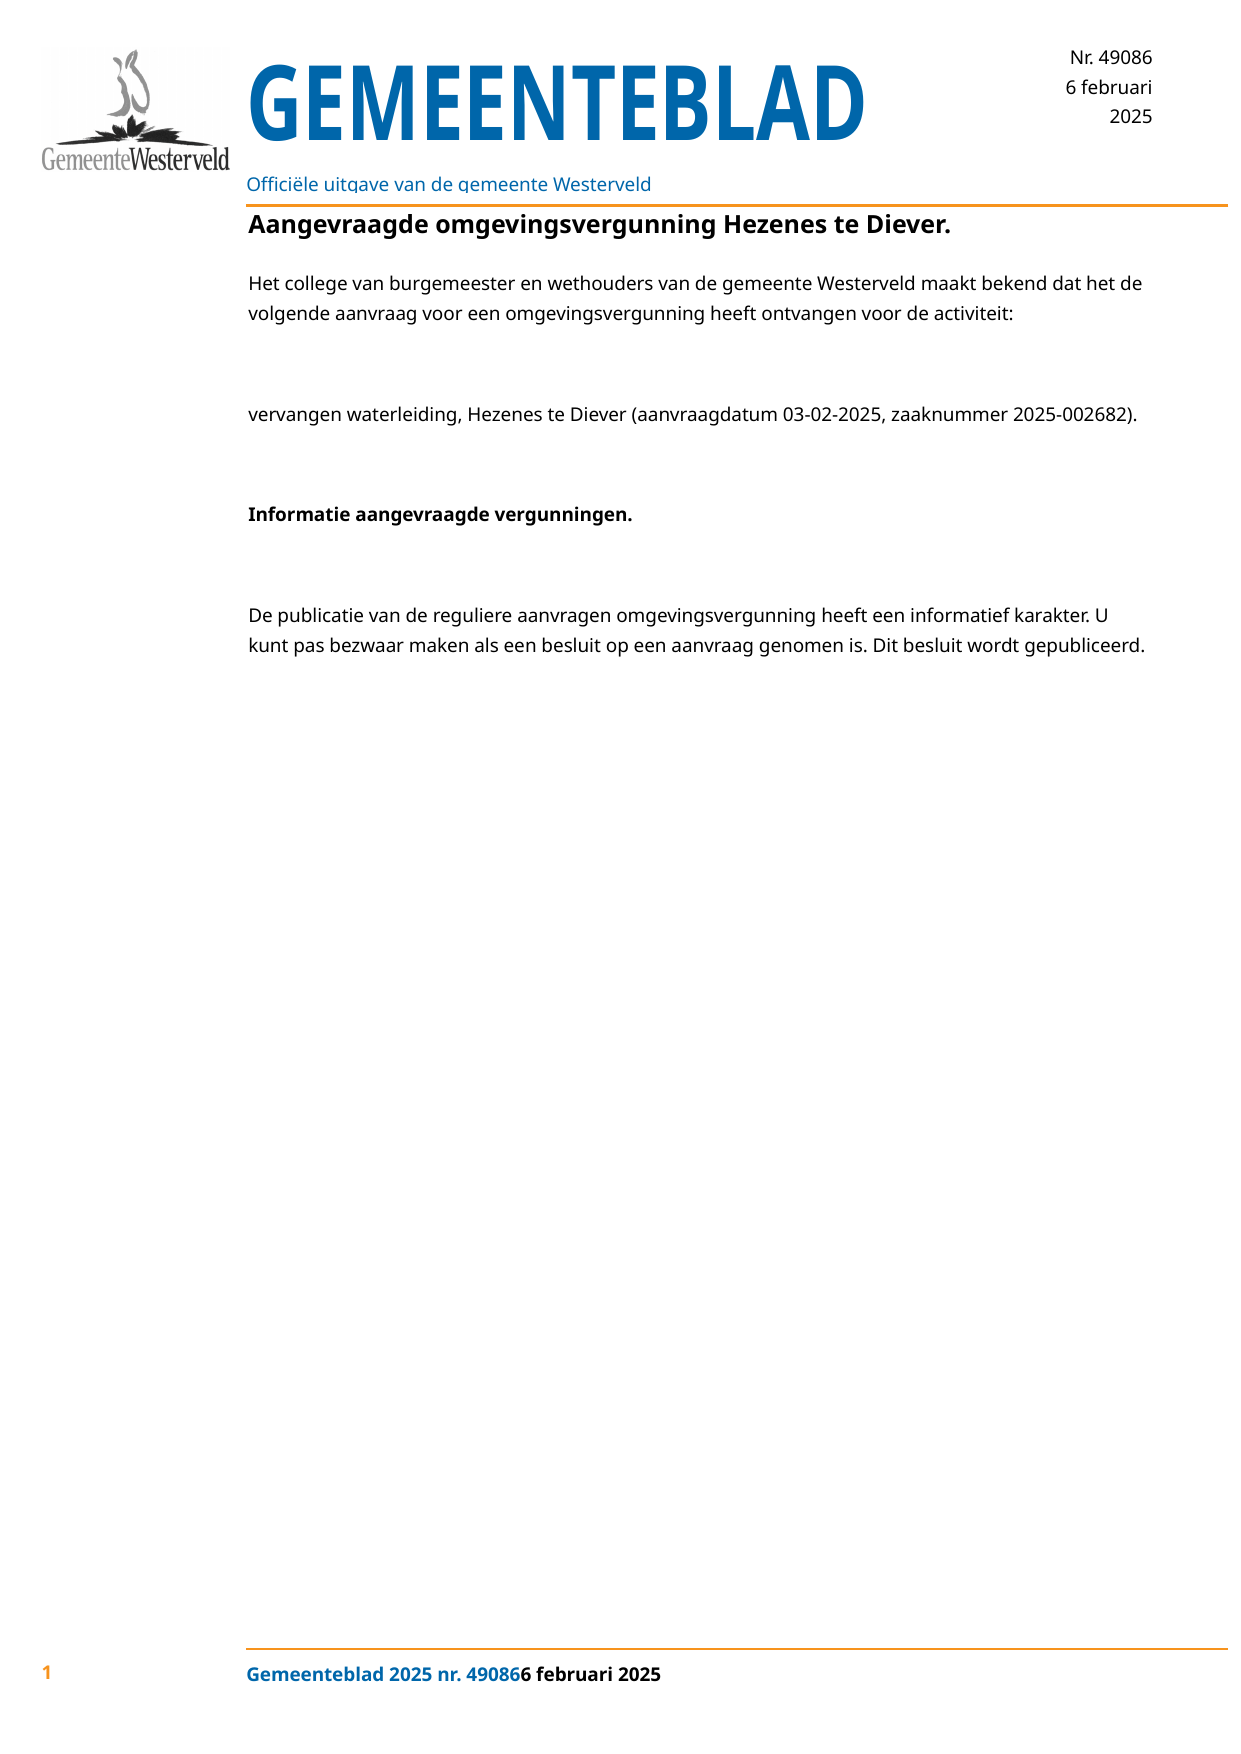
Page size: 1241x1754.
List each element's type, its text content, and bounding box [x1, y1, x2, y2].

text Het college van burgemeester en wethouders van de gemeente Westerveld maakt bekend dat het de volgende aanvraag voor een omgevingsvergunning heeft ontvangen voor de activiteit: [248, 270, 1152, 326]
picture [41, 47, 231, 172]
text De publicatie van de reguliere aanvragen omgevingsvergunning heeft een informatief karakter. U kunt pas bezwaar maken als een besluit op een aanvraag genomen is. Dit besluit wordt gepubliceerd. [248, 602, 1152, 658]
text Informatie aangevraagde vergunningen. [248, 502, 1152, 527]
text vervangen waterleiding, Hezenes te Diever (aanvraagdatum 03-02-2025, zaaknummer 2025-002682). [248, 401, 1152, 426]
text Aangevraagde omgevingsvergunning Hezenes te Diever. [248, 207, 1152, 241]
